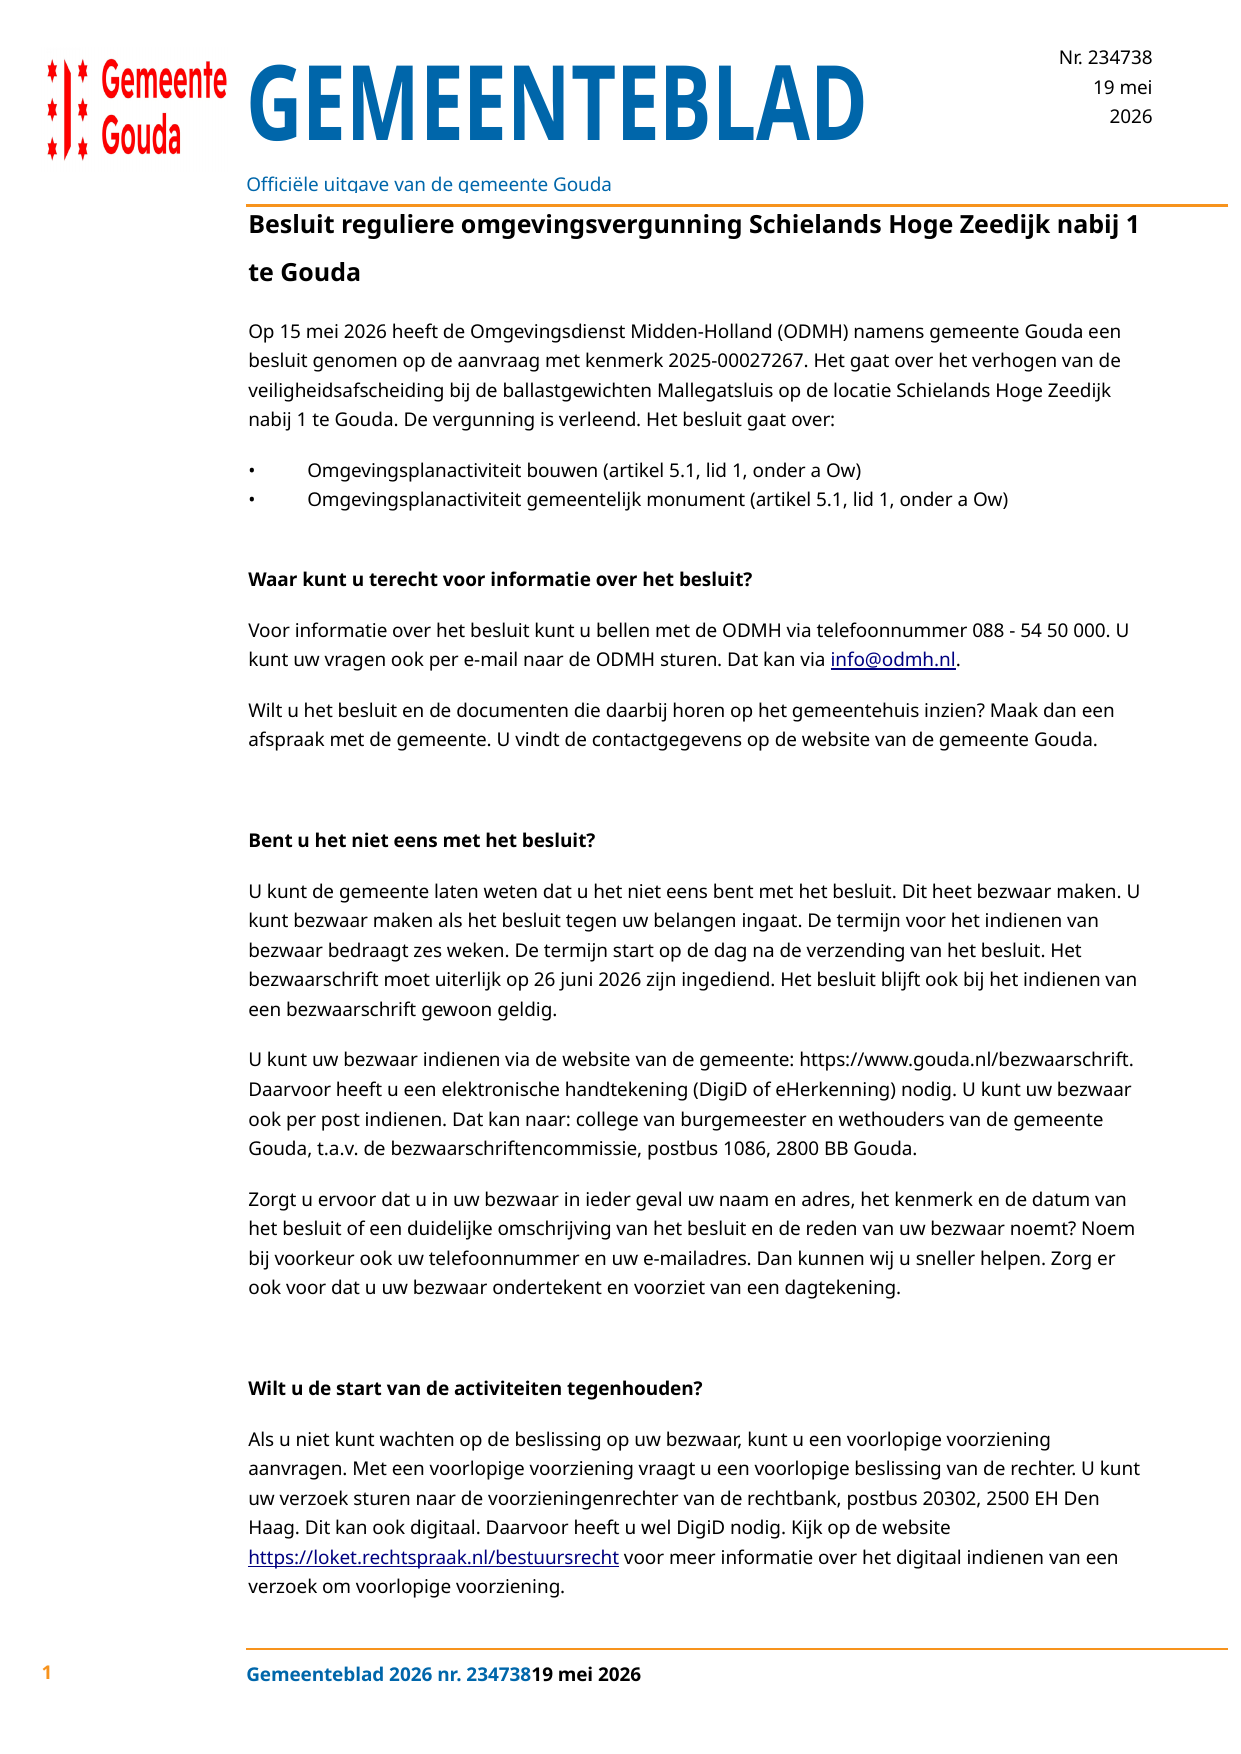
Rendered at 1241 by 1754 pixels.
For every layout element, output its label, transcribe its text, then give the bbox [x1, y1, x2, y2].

list Omgevingsplanactiviteit bouwen (artikel 5.1, lid 1, onder a Ow) [248, 457, 1152, 483]
text U kunt de gemeente laten weten dat u het niet eens bent met het besluit. Dit heet bezwaar maken. U kunt bezwaar maken als het besluit tegen uw belangen ingaat. De termijn voor het indienen van bezwaar bedraagt zes weken. De termijn start op de dag na de verzending van het besluit. Het bezwaarschrift moet uiterlijk op 26 juni 2026 zijn ingediend. Het besluit blijft ook bij het indienen van een bezwaarschrift gewoon geldig. [248, 878, 1152, 1022]
text Waar kunt u terecht voor informatie over het besluit? [248, 567, 1152, 592]
text Voor informatie over het besluit kunt u bellen met de ODMH via telefoonnummer 088 - 54 50 000. U kunt uw vragen ook per e-mail naar de ODMH sturen. Dat kan via info@odmh.nl. [248, 617, 1152, 672]
text Besluit reguliere omgevingsvergunning Schielands Hoge Zeedijk nabij 1 te Gouda [248, 207, 1152, 288]
text Wilt u de start van de activiteiten tegenhouden? [248, 1375, 1152, 1401]
text Bent u het niet eens met het besluit? [248, 827, 1152, 853]
text U kunt uw bezwaar indienen via de website van de gemeente: https://www.gouda.nl/bezwaarschrift. Daarvoor heeft u een elektronische handtekening (DigiD of eHerkenning) nodig. U kunt uw bezwaar ook per post indienen. Dat kan naar: college van burgemeester en wethouders van de gemeente Gouda, t.a.v. de bezwaarschriftencommissie, postbus 1086, 2800 BB Gouda. [248, 1047, 1152, 1161]
list Omgevingsplanactiviteit gemeentelijk monument (artikel 5.1, lid 1, onder a Ow) [248, 487, 1152, 512]
text Op 15 mei 2026 heeft de Omgevingsdienst Midden-Holland (ODMH) namens gemeente Gouda een besluit genomen op de aanvraag met kenmerk 2025-00027267. Het gaat over het verhogen van de veiligheidsafscheiding bij de ballastgewichten Mallegatsluis op de locatie Schielands Hoge Zeedijk nabij 1 te Gouda. De vergunning is verleend. Het besluit gaat over: [248, 318, 1152, 432]
text Als u niet kunt wachten op de beslissing op uw bezwaar, kunt u een voorlopige voorziening aanvragen. Met een voorlopige voorziening vraagt u een voorlopige beslissing van de rechter. U kunt uw verzoek sturen naar de voorzieningenrechter van de rechtbank, postbus 20302, 2500 EH Den Haag. Dit kan ook digitaal. Daarvoor heeft u wel DigiD nodig. Kijk op de website https://loket.rechtspraak.nl/bestuursrecht voor meer informatie over het digitaal indienen van een verzoek om voorlopige voorziening. [248, 1426, 1152, 1599]
text Wilt u het besluit en de documenten die daarbij horen op het gemeentehuis inzien? Maak dan een afspraak met de gemeente. U vindt de contactgegevens op de website van de gemeente Gouda. [248, 697, 1152, 752]
picture [41, 47, 231, 172]
text Zorgt u ervoor dat u in uw bezwaar in ieder geval uw naam en adres, het kenmerk en de datum van het besluit of een duidelijke omschrijving van het besluit en de reden van uw bezwaar noemt? Noem bij voorkeur ook uw telefoonnummer en uw e-mailadres. Dan kunnen wij u sneller helpen. Zorg er ook voor dat u uw bezwaar ondertekent en voorziet van een dagtekening. [248, 1186, 1152, 1300]
